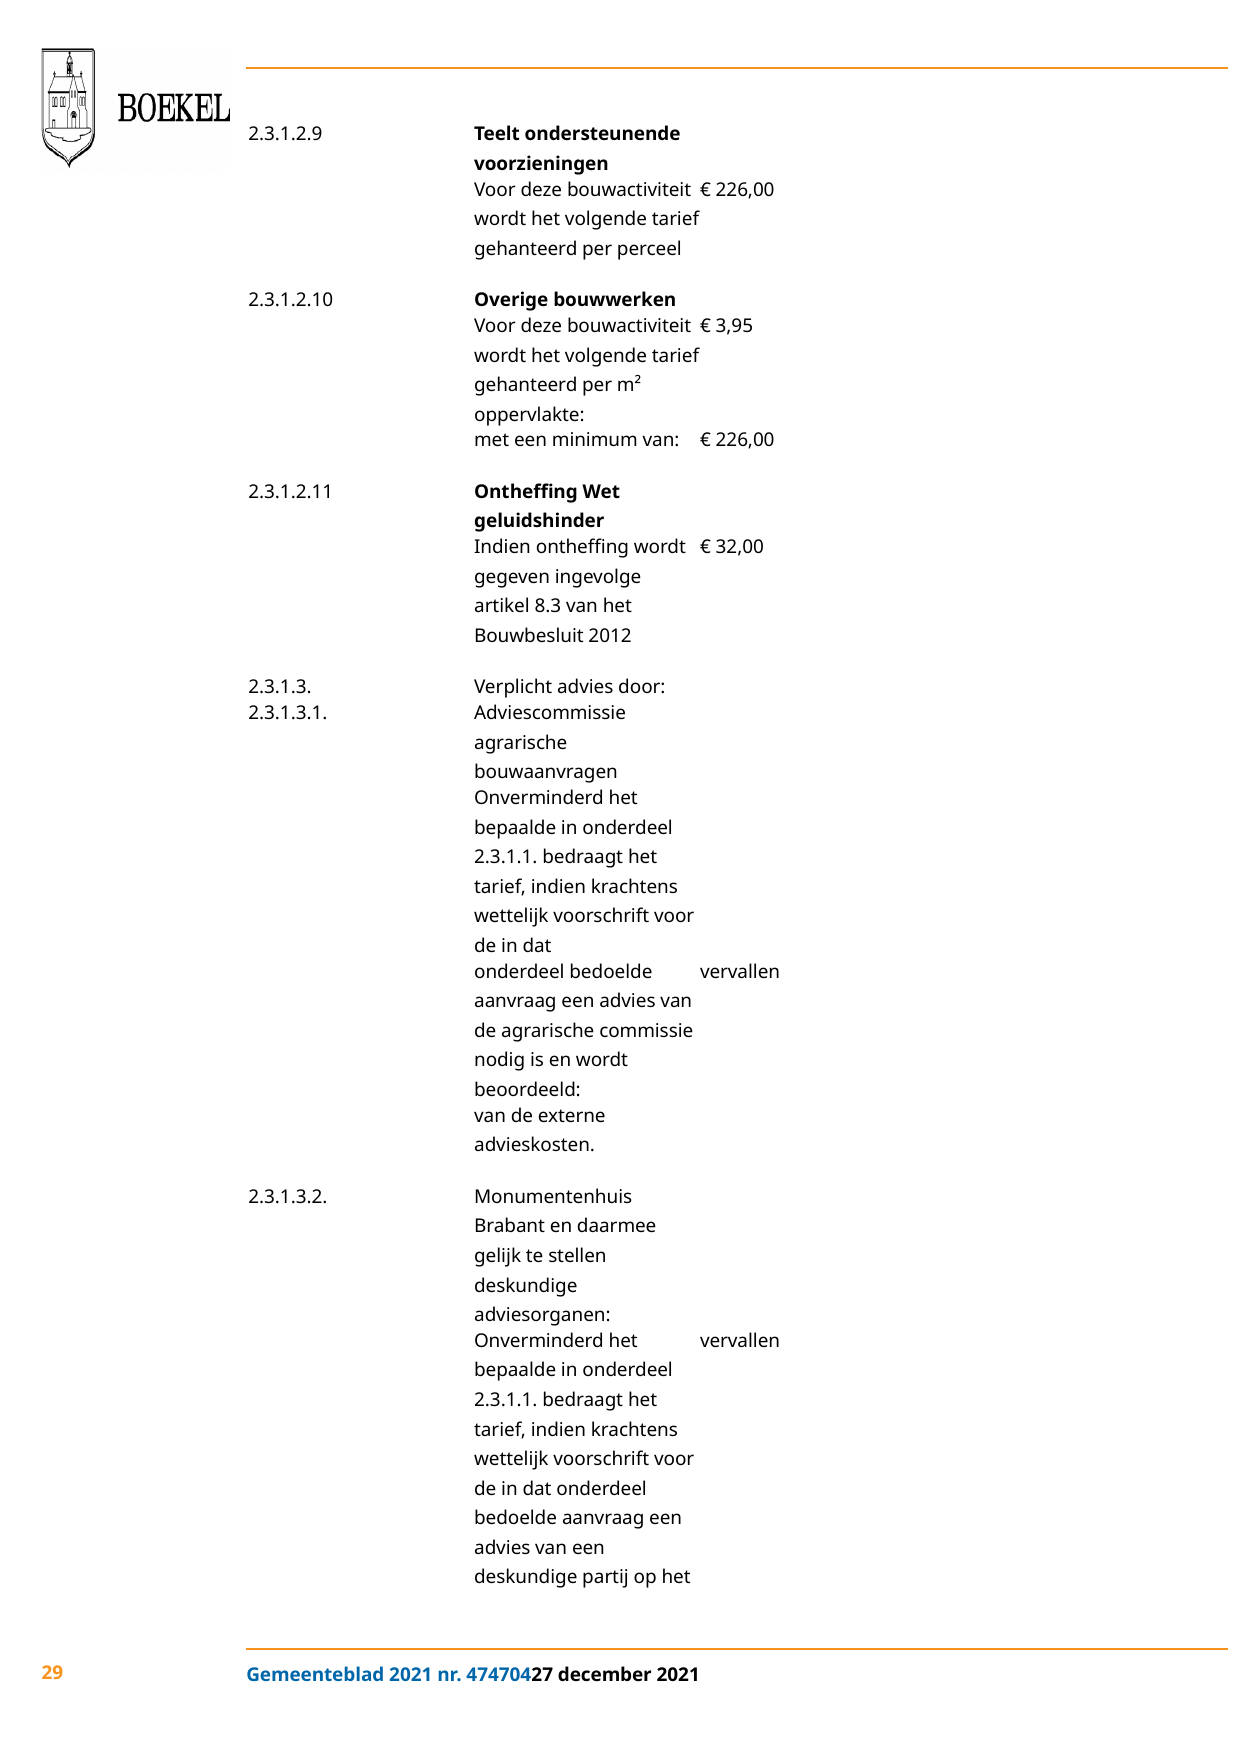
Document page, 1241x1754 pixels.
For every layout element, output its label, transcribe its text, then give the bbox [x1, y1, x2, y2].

table_cell Adviescommissie agrarische bouwaanvragen [474, 699, 700, 784]
table_cell Overige bouwwerken [474, 286, 700, 312]
table_cell [474, 95, 700, 121]
table_cell [700, 699, 926, 784]
table_cell vervallen [700, 1327, 926, 1589]
table_cell [700, 121, 926, 176]
table_cell [248, 1157, 474, 1183]
table_cell vervallen [700, 958, 926, 1102]
table_cell 2.3.1.2.11 [248, 478, 474, 533]
table_cell Ontheffing Wet geluidshinder [474, 478, 700, 533]
table_cell Onverminderd het bepaalde in onderdeel 2.3.1.1. bedraagt het tarief, indien krachtens wettelijk voorschrift voor de in dat [474, 784, 700, 958]
table_cell [700, 674, 926, 699]
table_cell 2.3.1.2.9 [248, 121, 474, 176]
table_cell [700, 1102, 926, 1157]
table_cell [248, 312, 474, 427]
table_cell € 32,00 [700, 534, 926, 648]
table_cell Voor deze bouwactiviteit wordt het volgende tarief gehanteerd per m² oppervlakte: [474, 312, 700, 427]
table_cell [474, 1157, 700, 1183]
table_cell [248, 453, 474, 478]
table_cell [248, 648, 474, 674]
table_cell 2.3.1.3.1. [248, 699, 474, 784]
table_cell [700, 478, 926, 533]
table_cell [700, 784, 926, 958]
table_cell onderdeel bedoelde aanvraag een advies van de agrarische commissie nodig is en wordt beoordeeld: [474, 958, 700, 1102]
table_cell van de externe advieskosten. [474, 1102, 700, 1157]
table_cell [248, 261, 474, 286]
table_cell Voor deze bouwactiviteit wordt het volgende tarief gehanteerd per perceel [474, 176, 700, 261]
table_cell [700, 286, 926, 312]
table_cell € 226,00 [700, 427, 926, 452]
table_cell 2.3.1.3. [248, 674, 474, 699]
table_cell [700, 261, 926, 286]
table_cell € 226,00 [700, 176, 926, 261]
table_cell 2.3.1.3.2. [248, 1183, 474, 1327]
table_cell [700, 95, 926, 121]
table_cell Monumentenhuis Brabant en daarmee gelijk te stellen deskundige adviesorganen: [474, 1183, 700, 1327]
table_cell [700, 1157, 926, 1183]
table_cell 2.3.1.2.10 [248, 286, 474, 312]
table_cell [474, 261, 700, 286]
table_cell € 3,95 [700, 312, 926, 427]
table_cell [700, 453, 926, 478]
table_cell Onverminderd het bepaalde in onderdeel 2.3.1.1. bedraagt het tarief, indien krachtens wettelijk voorschrift voor de in dat onderdeel bedoelde aanvraag een advies van een deskundige partij op het [474, 1327, 700, 1589]
table_cell Indien ontheffing wordt gegeven ingevolge artikel 8.3 van het Bouwbesluit 2012 [474, 534, 700, 648]
table_cell [248, 958, 474, 1102]
table_cell [248, 95, 474, 121]
table_cell [248, 784, 474, 958]
table_cell [248, 1327, 474, 1589]
table_cell [700, 1183, 926, 1327]
table_cell [248, 534, 474, 648]
table_cell [474, 648, 700, 674]
table_cell Verplicht advies door: [474, 674, 700, 699]
table_cell met een minimum van: [474, 427, 700, 452]
picture [41, 47, 231, 172]
table_cell [248, 1102, 474, 1157]
table_cell Teelt ondersteunende voorzieningen [474, 121, 700, 176]
table_cell [474, 453, 700, 478]
table_cell [248, 427, 474, 452]
table_cell [248, 176, 474, 261]
table_cell [700, 648, 926, 674]
